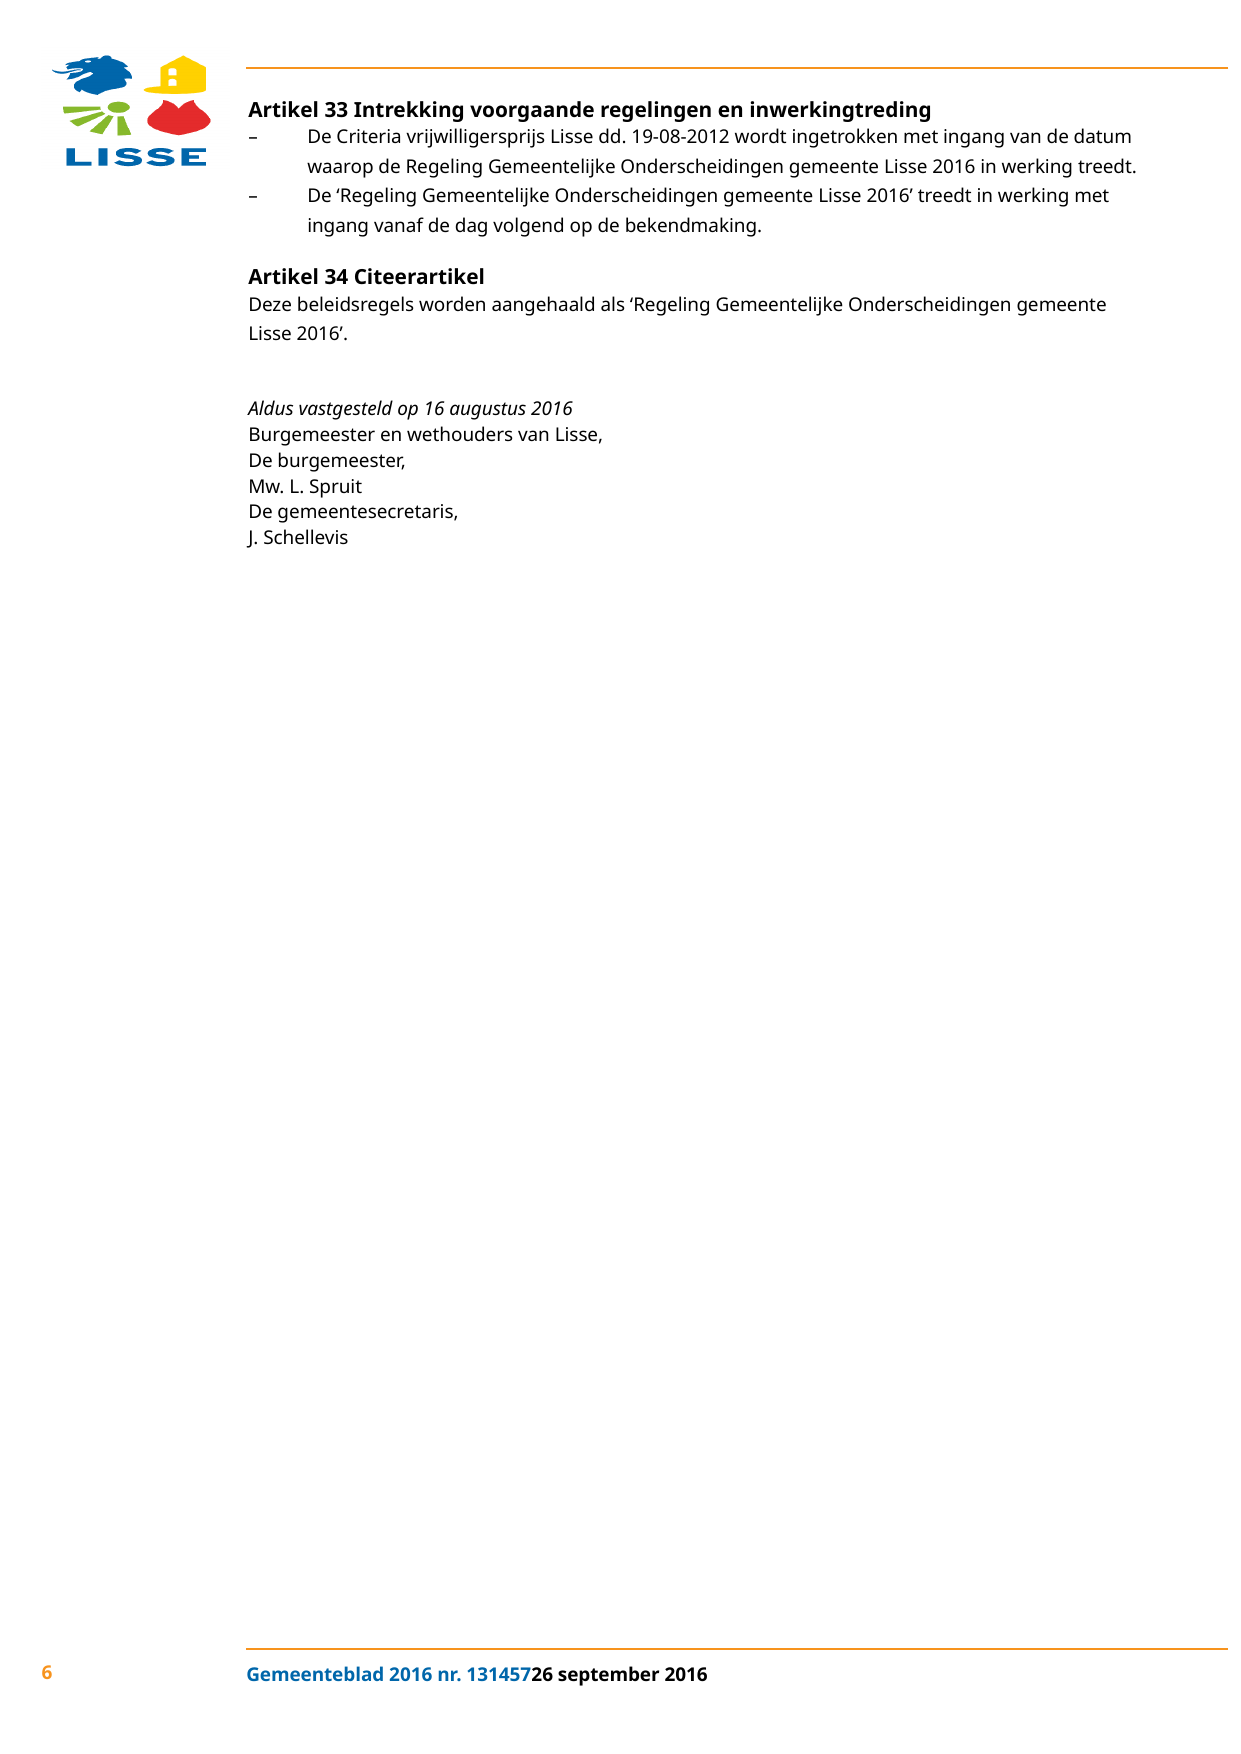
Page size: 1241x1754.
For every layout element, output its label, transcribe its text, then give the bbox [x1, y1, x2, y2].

text Burgemeester en wethouders van Lisse, [248, 421, 1152, 447]
text Aldus vastgesteld op 16 augustus 2016 [248, 396, 1152, 421]
text Deze beleidsregels worden aangehaald als ‘Regeling Gemeentelijke Onderscheidingen gemeente Lisse 2016’. [248, 291, 1152, 346]
text Artikel 34 Citeerartikel [248, 262, 1152, 291]
text De burgemeester, [248, 447, 1152, 473]
text Artikel 33 Intrekking voorgaande regelingen en inwerkingtreding [248, 95, 1152, 123]
list De Criteria vrijwilligersprijs Lisse dd. 19-08-2012 wordt ingetrokken met ingang van de datum waarop de Regeling Gemeentelijke Onderscheidingen gemeente Lisse 2016 in werking treedt. [248, 123, 1152, 178]
picture [41, 47, 231, 172]
list De ‘Regeling Gemeentelijke Onderscheidingen gemeente Lisse 2016’ treedt in werking met ingang vanaf de dag volgend op de bekendmaking. [248, 182, 1152, 238]
text J. Schellevis [248, 524, 1152, 550]
text Mw. L. Spruit [248, 473, 1152, 498]
text De gemeentesecretaris, [248, 498, 1152, 524]
